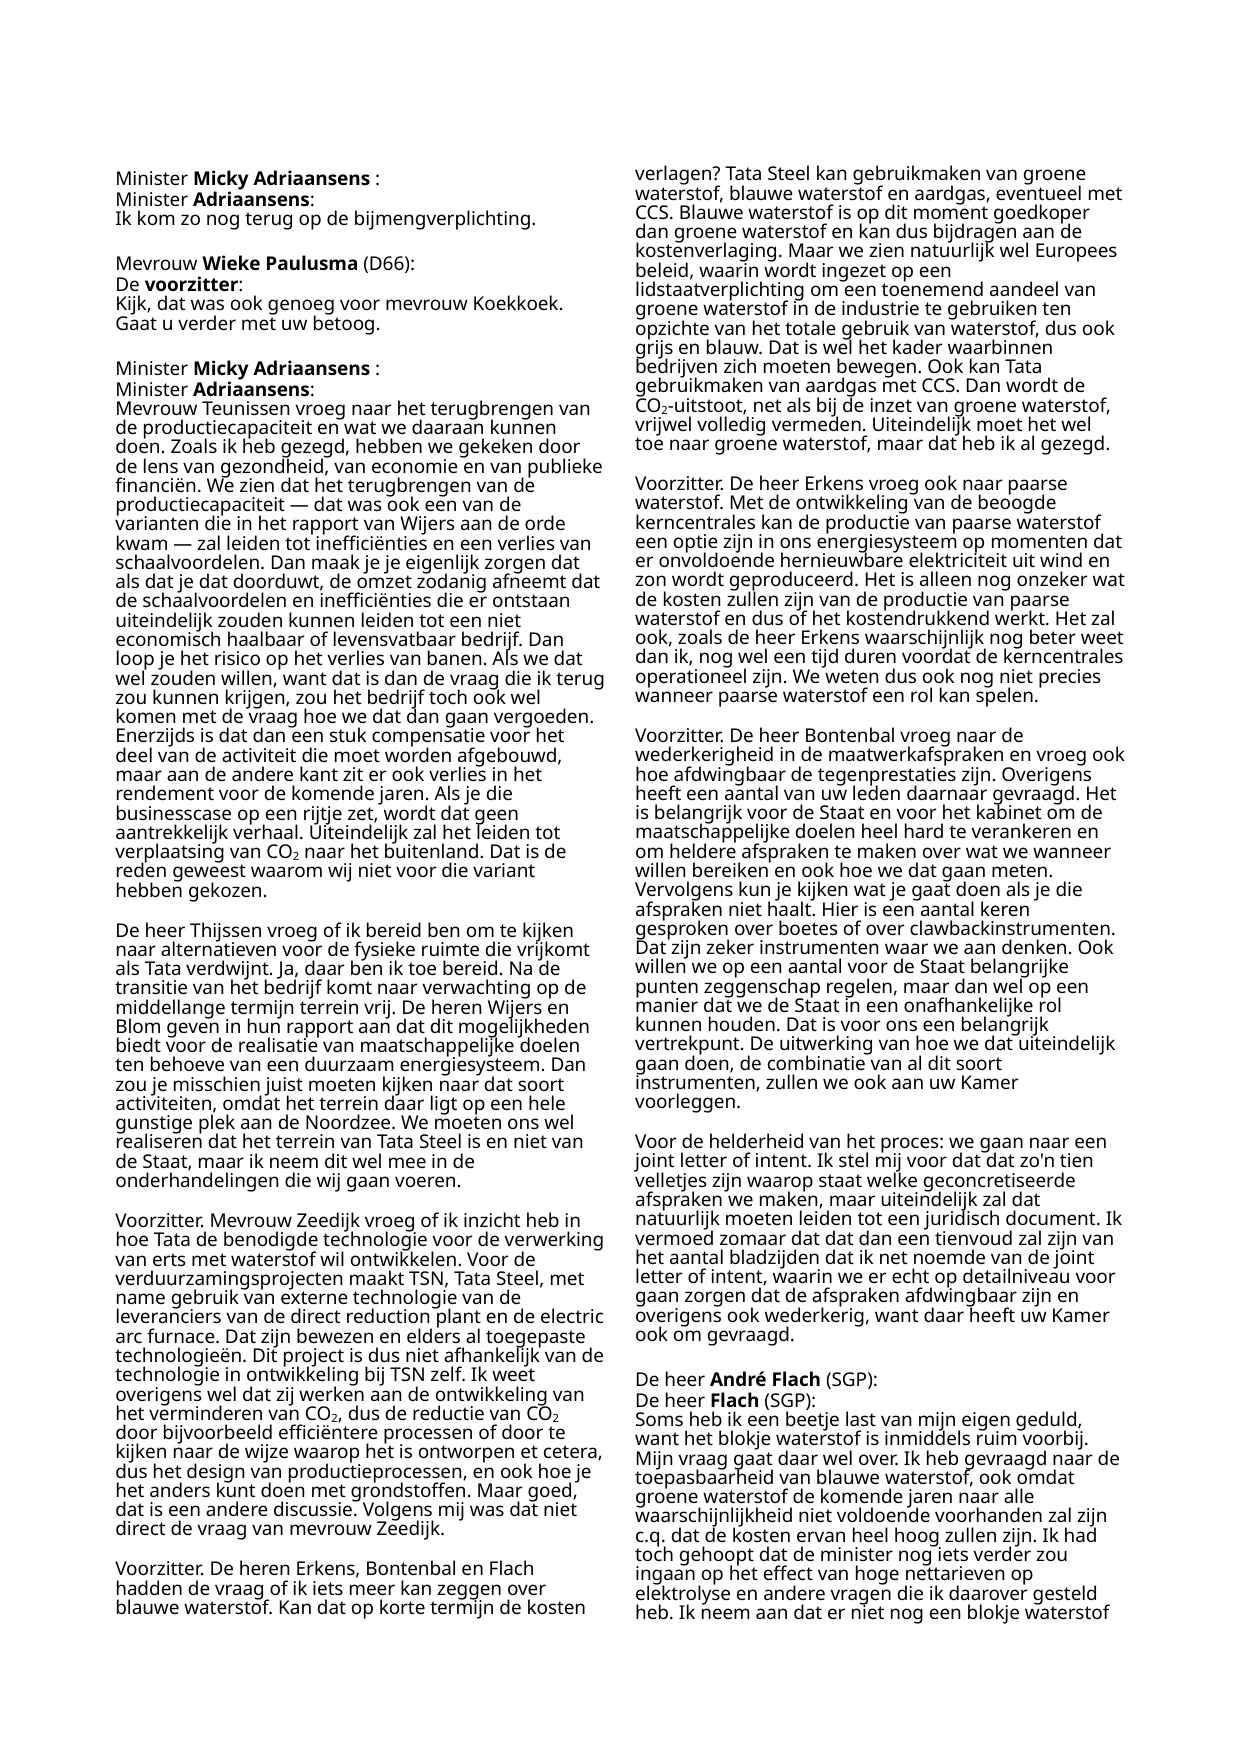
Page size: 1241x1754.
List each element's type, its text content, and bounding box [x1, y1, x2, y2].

text verlagen? Tata Steel kan gebruikmaken van groene waterstof, blauwe waterstof en aardgas, eventueel met CCS. Blauwe waterstof is op dit moment goedkoper dan groene waterstof en kan dus bijdragen aan de kostenverlaging. Maar we zien natuurlijk wel Europees beleid, waarin wordt ingezet op een lidstaatverplichting om een toenemend aandeel van groene waterstof in de industrie te gebruiken ten opzichte van het totale gebruik van waterstof, dus ook grijs en blauw. Dat is wel het kader waarbinnen bedrijven zich moeten bewegen. Ook kan Tata gebruikmaken van aardgas met CCS. Dan wordt de CO2-uitstoot, net als bij de inzet van groene waterstof, vrijwel volledig vermeden. Uiteindelijk moet het wel toe naar groene waterstof, maar dat heb ik al gezegd. [635, 165, 1125, 454]
text Voorzitter. De heren Erkens, Bontenbal en Flach hadden de vraag of ik iets meer kan zeggen over blauwe waterstof. Kan dat op korte termijn de kosten [115, 1560, 605, 1618]
text Minister Micky Adriaansens : [115, 355, 605, 381]
text Mevrouw Teunissen vroeg naar het terugbrengen van de productiecapaciteit en wat we daaraan kunnen doen. Zoals ik heb gezegd, hebben we gekeken door de lens van gezondheid, van economie en van publieke financiën. We zien dat het terugbrengen van de productiecapaciteit — dat was ook een van de varianten die in het rapport van Wijers aan de orde kwam — zal leiden tot inefficiënties en een verlies van schaalvoordelen. Dan maak je je eigenlijk zorgen dat als dat je dat doorduwt, de omzet zodanig afneemt dat de schaalvoordelen en inefficiënties die er ontstaan uiteindelijk zouden kunnen leiden tot een niet economisch haalbaar of levensvatbaar bedrijf. Dan loop je het risico op het verlies van banen. Als we dat wel zouden willen, want dat is dan de vraag die ik terug zou kunnen krijgen, zou het bedrijf toch ook wel komen met de vraag hoe we dat dan gaan vergoeden. Enerzijds is dat dan een stuk compensatie voor het deel van de activiteit die moet worden afgebouwd, maar aan de andere kant zit er ook verlies in het rendement voor de komende jaren. Als je die businesscase op een rijtje zet, wordt dat geen aantrekkelijk verhaal. Uiteindelijk zal het leiden tot verplaatsing van CO2 naar het buitenland. Dat is de reden geweest waarom wij niet voor die variant hebben gekozen. [115, 400, 605, 901]
text De voorzitter: [115, 276, 605, 295]
text Minister Micky Adriaansens : [115, 165, 605, 191]
text Kijk, dat was ook genoeg voor mevrouw Koekkoek. Gaat u verder met uw betoog. [115, 295, 605, 334]
text Voorzitter. De heer Bontenbal vroeg naar de wederkerigheid in de maatwerkafspraken en vroeg ook hoe afdwingbaar de tegenprestaties zijn. Overigens heeft een aantal van uw leden daarnaar gevraagd. Het is belangrijk voor de Staat en voor het kabinet om de maatschappelijke doelen heel hard te verankeren en om heldere afspraken te maken over wat we wanneer willen bereiken en ook hoe we dat gaan meten. Vervolgens kun je kijken wat je gaat doen als je die afspraken niet haalt. Hier is een aantal keren gesproken over boetes of over clawbackinstrumenten. Dat zijn zeker instrumenten waar we aan denken. Ook willen we op een aantal voor de Staat belangrijke punten zeggenschap regelen, maar dan wel op een manier dat we de Staat in een onafhankelijke rol kunnen houden. Dat is voor ons een belangrijk vertrekpunt. De uitwerking van hoe we dat uiteindelijk gaan doen, de combinatie van al dit soort instrumenten, zullen we ook aan uw Kamer voorleggen. [635, 727, 1125, 1112]
text Voorzitter. Mevrouw Zeedijk vroeg of ik inzicht heb in hoe Tata de benodigde technologie voor de verwerking van erts met waterstof wil ontwikkelen. Voor de verduurzamingsprojecten maakt TSN, Tata Steel, met name gebruik van externe technologie van de leveranciers van de direct reduction plant en de electric arc furnace. Dat zijn bewezen en elders al toegepaste technologieën. Dit project is dus niet afhankelijk van de technologie in ontwikkeling bij TSN zelf. Ik weet overigens wel dat zij werken aan de ontwikkeling van het verminderen van CO2, dus de reductie van CO2 door bijvoorbeeld efficiëntere processen of door te kijken naar de wijze waarop het is ontworpen et cetera, dus het design van productieprocessen, en ook hoe je het anders kunt doen met grondstoffen. Maar goed, dat is een andere discussie. Volgens mij was dat niet direct de vraag van mevrouw Zeedijk. [115, 1212, 605, 1540]
text Voorzitter. De heer Erkens vroeg ook naar paarse waterstof. Met de ontwikkeling van de beoogde kerncentrales kan de productie van paarse waterstof een optie zijn in ons energiesysteem op momenten dat er onvoldoende hernieuwbare elektriciteit uit wind en zon wordt geproduceerd. Het is alleen nog onzeker wat de kosten zullen zijn van de productie van paarse waterstof en dus of het kostendrukkend werkt. Het zal ook, zoals de heer Erkens waarschijnlijk nog beter weet dan ik, nog wel een tijd duren voordat de kerncentrales operationeel zijn. We weten dus ook nog niet precies wanneer paarse waterstof een rol kan spelen. [635, 475, 1125, 706]
text De heer André Flach (SGP): [635, 1366, 1125, 1392]
text Voor de helderheid van het proces: we gaan naar een joint letter of intent. Ik stel mij voor dat dat zo'n tien velletjes zijn waarop staat welke geconcretiseerde afspraken we maken, maar uiteindelijk zal dat natuurlijk moeten leiden tot een juridisch document. Ik vermoed zomaar dat dat dan een tienvoud zal zijn van het aantal bladzijden dat ik net noemde van de joint letter of intent, waarin we er echt op detailniveau voor gaan zorgen dat de afspraken afdwingbaar zijn en overigens ook wederkerig, want daar heeft uw Kamer ook om gevraagd. [635, 1133, 1125, 1345]
text Mevrouw Wieke Paulusma (D66): [115, 250, 605, 276]
text De heer Thijssen vroeg of ik bereid ben om te kijken naar alternatieven voor de fysieke ruimte die vrijkomt als Tata verdwijnt. Ja, daar ben ik toe bereid. Na de transitie van het bedrijf komt naar verwachting op de middellange termijn terrein vrij. De heren Wijers en Blom geven in hun rapport aan dat dit mogelijkheden biedt voor de realisatie van maatschappelijke doelen ten behoeve van een duurzaam energiesysteem. Dan zou je misschien juist moeten kijken naar dat soort activiteiten, omdat het terrein daar ligt op een hele gunstige plek aan de Noordzee. We moeten ons wel realiseren dat het terrein van Tata Steel is en niet van de Staat, maar ik neem dit wel mee in de onderhandelingen die wij gaan voeren. [115, 922, 605, 1191]
text De heer Flach (SGP): [635, 1392, 1125, 1411]
text Minister Adriaansens: [115, 191, 605, 210]
text Soms heb ik een beetje last van mijn eigen geduld, want het blokje waterstof is inmiddels ruim voorbij. Mijn vraag gaat daar wel over. Ik heb gevraagd naar de toepasbaarheid van blauwe waterstof, ook omdat groene waterstof de komende jaren naar alle waarschijnlijkheid niet voldoende voorhanden zal zijn c.q. dat de kosten ervan heel hoog zullen zijn. Ik had toch gehoopt dat de minister nog iets verder zou ingaan op het effect van hoge nettarieven op elektrolyse en andere vragen die ik daarover gesteld heb. Ik neem aan dat er niet nog een blokje waterstof [635, 1411, 1125, 1623]
text Ik kom zo nog terug op de bijmengverplichting. [115, 210, 605, 229]
text Minister Adriaansens: [115, 381, 605, 400]
